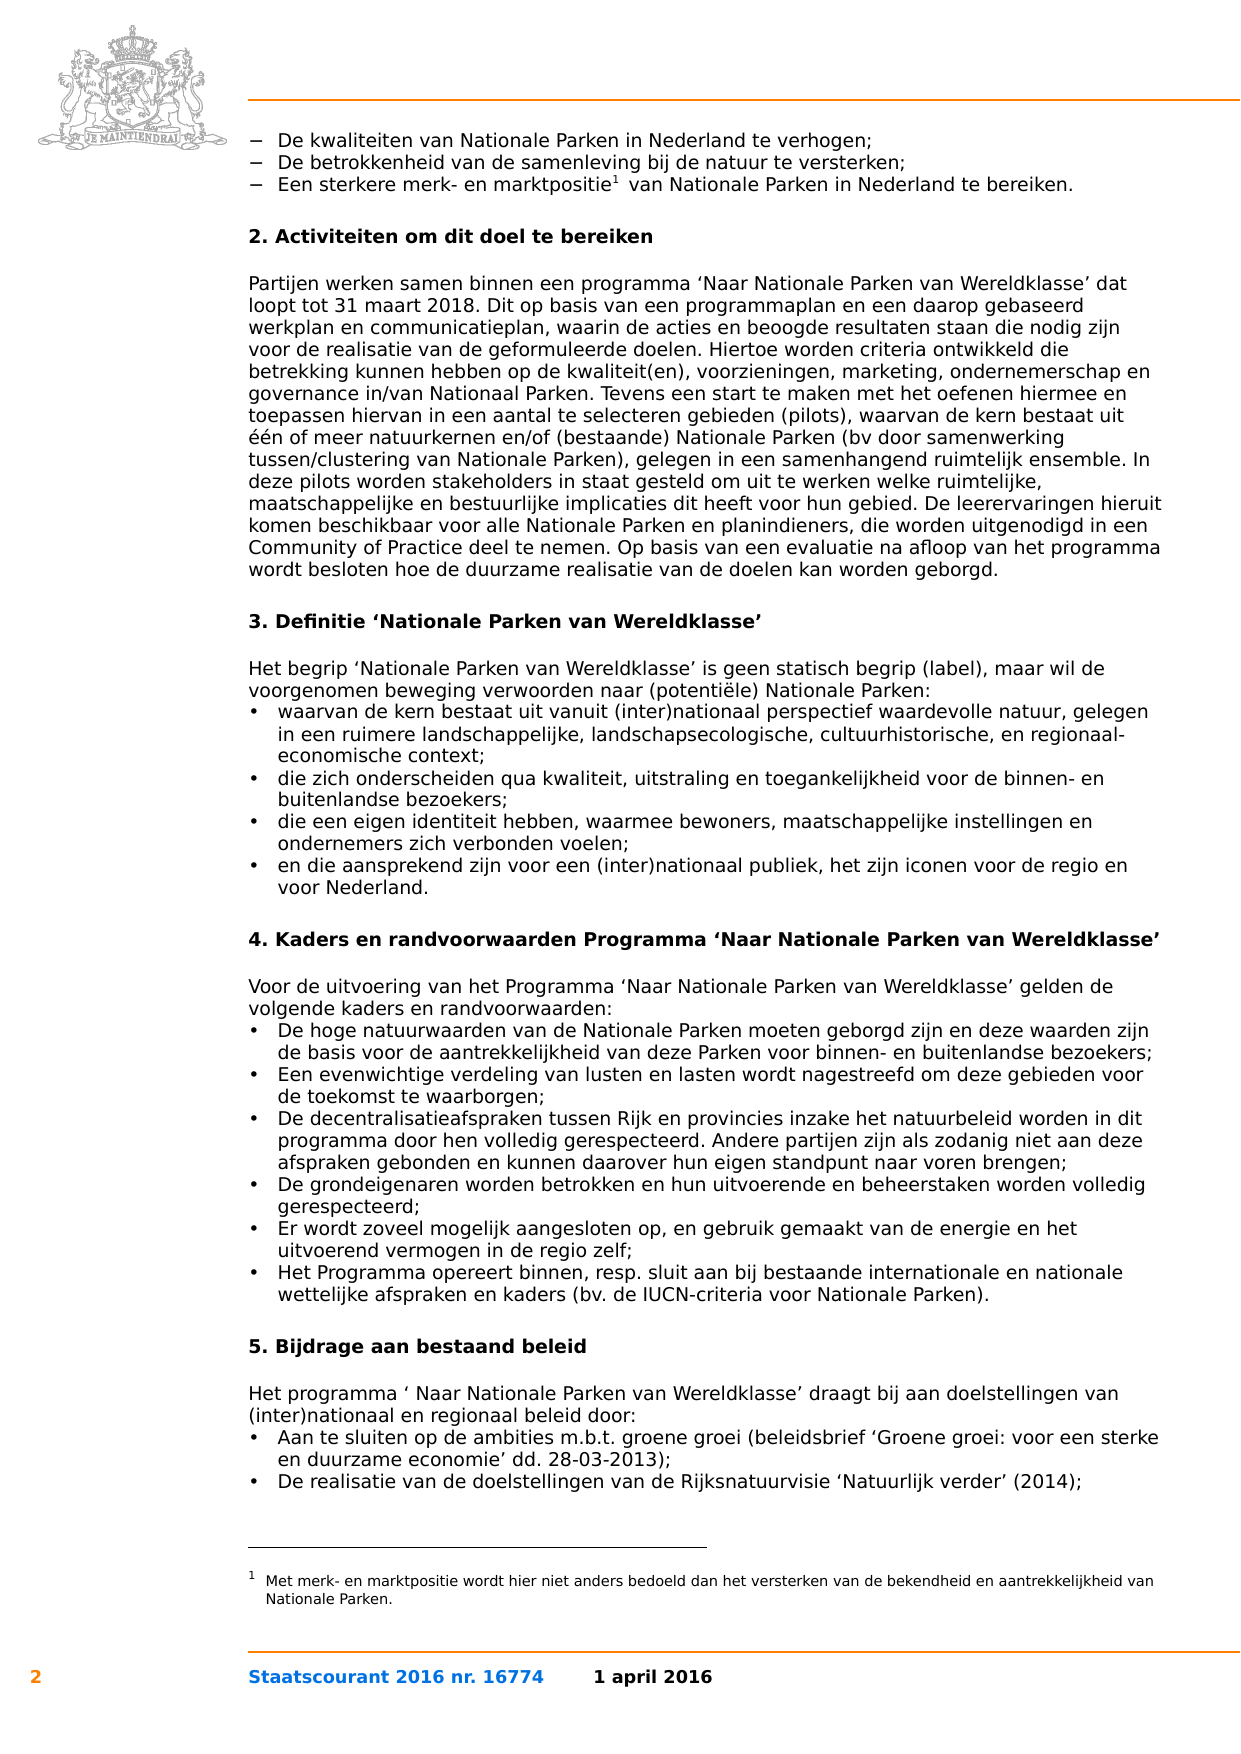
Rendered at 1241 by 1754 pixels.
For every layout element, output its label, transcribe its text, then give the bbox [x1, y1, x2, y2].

text • De realisatie van de doelstellingen van de Rijksnatuurvisie ‘Natuurlijk verder’ (2014); [248, 1471, 1163, 1493]
text • De decentralisatieafspraken tussen Rijk en provincies inzake het natuurbeleid worden in dit programma door hen volledig gerespecteerd. Andere partijen zijn als zodanig niet aan deze afspraken gebonden en kunnen daarover hun eigen standpunt naar voren brengen; [248, 1108, 1163, 1174]
text • Het Programma opereert binnen, resp. sluit aan bij bestaande internationale en nationale wettelijke afspraken en kaders (bv. de IUCN-criteria voor Nationale Parken). [248, 1262, 1163, 1306]
subtitle 4. Kaders en randvoorwaarden Programma ‘Naar Nationale Parken van Wereldklasse’ [248, 929, 1163, 951]
subtitle 3. Definitie ‘Nationale Parken van Wereldklasse’ [248, 611, 1163, 632]
text Partijen werken samen binnen een programma ‘Naar Nationale Parken van Wereldklasse’ dat loopt tot 31 maart 2018. Dit op basis van een programmaplan en een daarop gebaseerd werkplan en communicatieplan, waarin de acties en beoogde resultaten staan die nodig zijn voor de realisatie van de geformuleerde doelen. Hiertoe worden criteria ontwikkeld die betrekking kunnen hebben op de kwaliteit(en), voorzieningen, marketing, ondernemerschap en governance in/van Nationaal Parken. Tevens een start te maken met het oefenen hiermee en toepassen hiervan in een aantal te selecteren gebieden (pilots), waarvan de kern bestaat uit één of meer natuurkernen en/of (bestaande) Nationale Parken (bv door samenwerking tussen/clustering van Nationale Parken), gelegen in een samenhangend ruimtelijk ensemble. In deze pilots worden stakeholders in staat gesteld om uit te werken welke ruimtelijke, maatschappelijke en bestuurlijke implicaties dit heeft voor hun gebied. De leerervaringen hieruit komen beschikbaar voor alle Nationale Parken en planindieners, die worden uitgenodigd in een Community of Practice deel te nemen. Op basis van een evaluatie na afloop van het programma wordt besloten hoe de duurzame realisatie van de doelen kan worden geborgd. [248, 273, 1163, 581]
text • die een eigen identiteit hebben, waarmee bewoners, maatschappelijke instellingen en ondernemers zich verbonden voelen; [248, 811, 1163, 855]
text − Een sterkere merk- en marktpositie van Nationale Parken in Nederland te bereiken. [248, 174, 1163, 196]
subtitle 5. Bijdrage aan bestaand beleid [248, 1336, 1163, 1358]
text • De hoge natuurwaarden van de Nationale Parken moeten geborgd zijn en deze waarden zijn de basis voor de aantrekkelijkheid van deze Parken voor binnen- en buitenlandse bezoekers; [248, 1020, 1163, 1064]
picture [38, 25, 227, 150]
text Voor de uitvoering van het Programma ‘Naar Nationale Parken van Wereldklasse’ gelden de volgende kaders en randvoorwaarden: [248, 976, 1163, 1020]
text Het begrip ‘Nationale Parken van Wereldklasse’ is geen statisch begrip (label), maar wil de voorgenomen beweging verwoorden naar (potentiële) Nationale Parken: [248, 657, 1163, 701]
text • Er wordt zoveel mogelijk aangesloten op, en gebruik gemaakt van de energie en het uitvoerend vermogen in de regio zelf; [248, 1218, 1163, 1262]
text − De betrokkenheid van de samenleving bij de natuur te versterken; [248, 152, 1163, 174]
subtitle 2. Activiteiten om dit doel te bereiken [248, 226, 1163, 248]
text • en die aansprekend zijn voor een (inter)nationaal publiek, het zijn iconen voor de regio en voor Nederland. [248, 855, 1163, 899]
text • Aan te sluiten op de ambities m.b.t. groene groei (beleidsbrief ‘Groene groei: voor een sterke en duurzame economie’ dd. 28-03-2013); [248, 1427, 1163, 1471]
text Het programma ‘ Naar Nationale Parken van Wereldklasse’ draagt bij aan doelstellingen van (inter)nationaal en regionaal beleid door: [248, 1383, 1163, 1427]
text • De grondeigenaren worden betrokken en hun uitvoerende en beheerstaken worden volledig gerespecteerd; [248, 1174, 1163, 1218]
text − De kwaliteiten van Nationale Parken in Nederland te verhogen; [248, 130, 1163, 152]
text • waarvan de kern bestaat uit vanuit (inter)nationaal perspectief waardevolle natuur, gelegen in een ruimere landschappelijke, landschapsecologische, cultuurhistorische, en regionaal-economische context; [248, 701, 1163, 767]
text • die zich onderscheiden qua kwaliteit, uitstraling en toegankelijkheid voor de binnen- en buitenlandse bezoekers; [248, 767, 1163, 811]
text Met merk- en marktpositie wordt hier niet anders bedoeld dan het versterken van de bekendheid en aantrekkelijkheid van Nationale Parken. [248, 1569, 1163, 1608]
text • Een evenwichtige verdeling van lusten en lasten wordt nagestreefd om deze gebieden voor de toekomst te waarborgen; [248, 1064, 1163, 1108]
